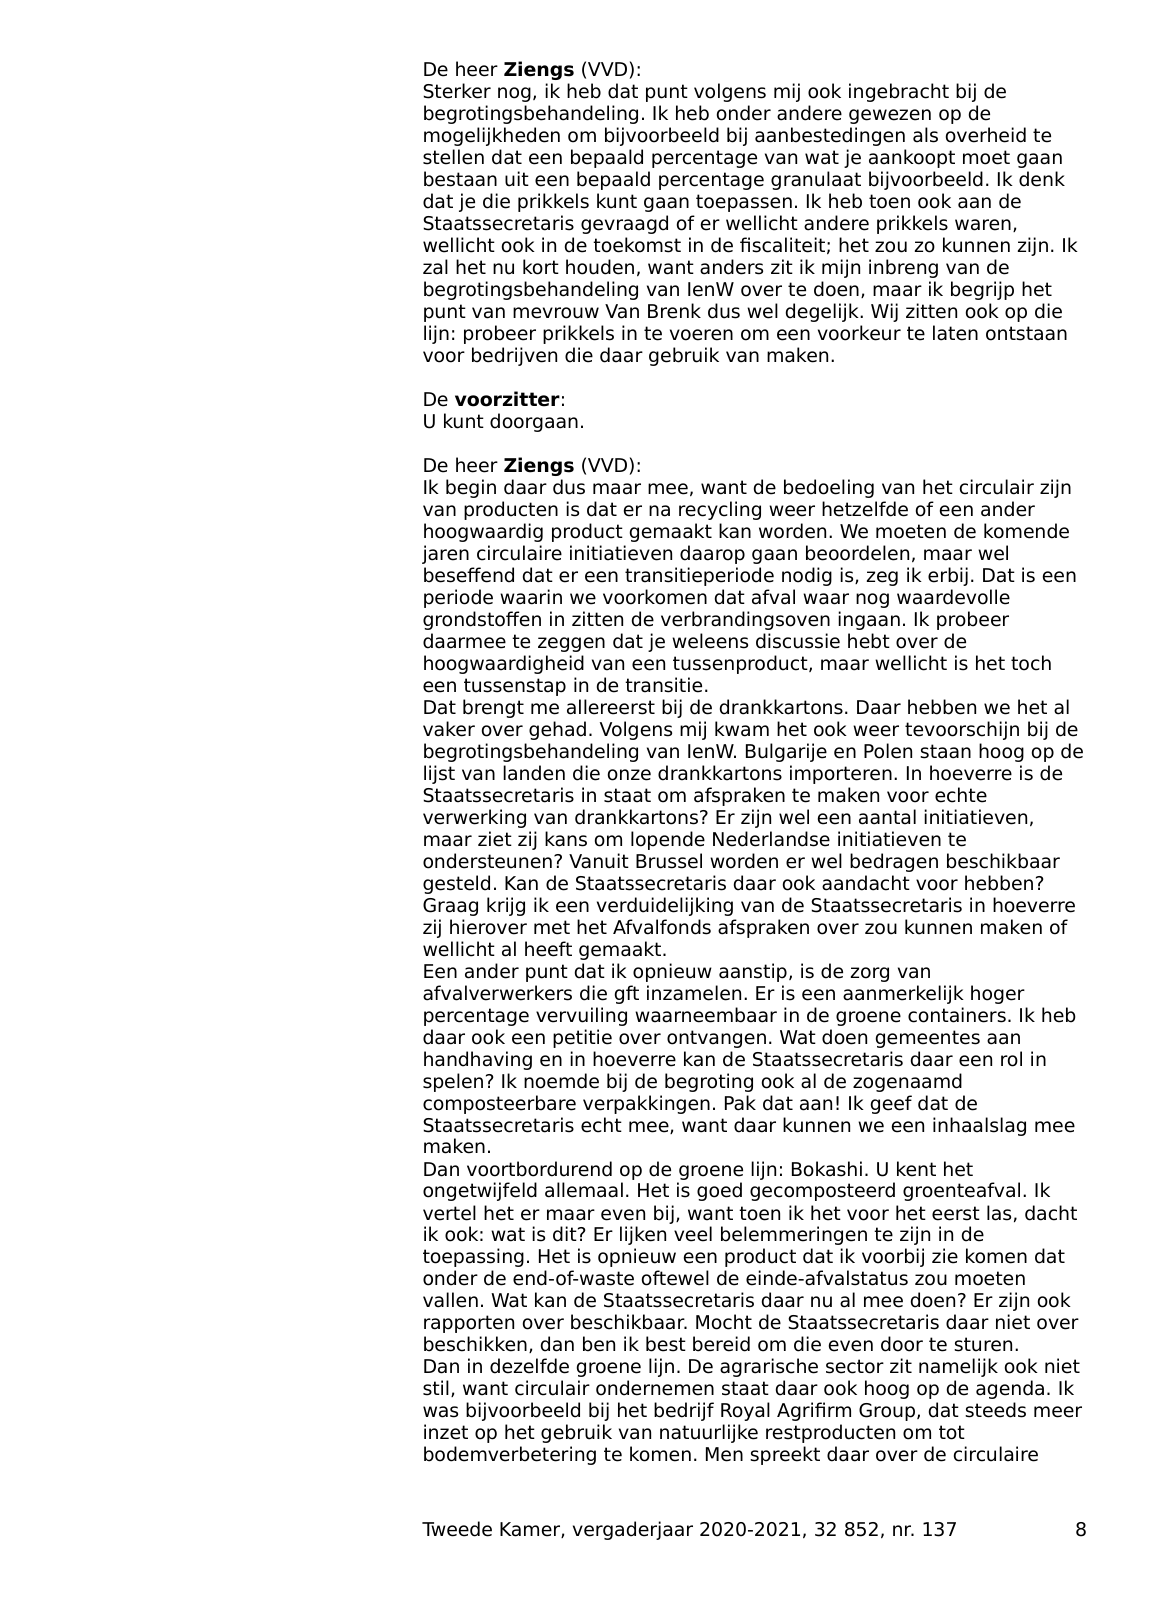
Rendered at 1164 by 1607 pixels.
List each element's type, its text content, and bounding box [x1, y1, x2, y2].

text Een ander punt dat ik opnieuw aanstip, is de zorg van afvalverwerkers die gft inzamelen. Er is een aanmerkelijk hoger percentage vervuiling waarneembaar in de groene containers. Ik heb daar ook een petitie over ontvangen. Wat doen gemeentes aan handhaving en in hoeverre kan de Staatssecretaris daar een rol in spelen? Ik noemde bij de begroting ook al de zogenaamd composteerbare verpakkingen. Pak dat aan! Ik geef dat de Staatssecretaris echt mee, want daar kunnen we een inhaalslag mee maken. [422, 961, 1087, 1158]
text Dan voortbordurend op de groene lijn: Bokashi. U kent het ongetwijfeld allemaal. Het is goed gecomposteerd groenteafval. Ik vertel het er maar even bij, want toen ik het voor het eerst las, dacht ik ook: wat is dit? Er lijken veel belemmeringen te zijn in de toepassing. Het is opnieuw een product dat ik voorbij zie komen dat onder de end-of-waste oftewel de einde-afvalstatus zou moeten vallen. Wat kan de Staatssecretaris daar nu al mee doen? Er zijn ook rapporten over beschikbaar. Mocht de Staatssecretaris daar niet over beschikken, dan ben ik best bereid om die even door te sturen. [422, 1158, 1087, 1356]
text Dan in dezelfde groene lijn. De agrarische sector zit namelijk ook niet stil, want circulair ondernemen staat daar ook hoog op de agenda. Ik was bijvoorbeeld bij het bedrijf Royal Agrifirm Group, dat steeds meer inzet op het gebruik van natuurlijke restproducten om tot bodemverbetering te komen. Men spreekt daar over de circulaire [422, 1356, 1087, 1466]
text Ik begin daar dus maar mee, want de bedoeling van het circulair zijn van producten is dat er na recycling weer hetzelfde of een ander hoogwaardig product gemaakt kan worden. We moeten de komende jaren circulaire initiatieven daarop gaan beoordelen, maar wel beseffend dat er een transitieperiode nodig is, zeg ik erbij. Dat is een periode waarin we voorkomen dat afval waar nog waardevolle grondstoffen in zitten de verbrandingsoven ingaan. Ik probeer daarmee te zeggen dat je weleens discussie hebt over de hoogwaardigheid van een tussenproduct, maar wellicht is het toch een tussenstap in de transitie. [422, 477, 1087, 697]
text U kunt doorgaan. [422, 411, 1087, 433]
text De heer Ziengs (VVD): [422, 455, 1087, 477]
text Sterker nog, ik heb dat punt volgens mij ook ingebracht bij de begrotingsbehandeling. Ik heb onder andere gewezen op de mogelijkheden om bijvoorbeeld bij aanbestedingen als overheid te stellen dat een bepaald percentage van wat je aankoopt moet gaan bestaan uit een bepaald percentage granulaat bijvoorbeeld. Ik denk dat je die prikkels kunt gaan toepassen. Ik heb toen ook aan de Staatssecretaris gevraagd of er wellicht andere prikkels waren, wellicht ook in de toekomst in de fiscaliteit; het zou zo kunnen zijn. Ik zal het nu kort houden, want anders zit ik mijn inbreng van de begrotingsbehandeling van IenW over te doen, maar ik begrijp het punt van mevrouw Van Brenk dus wel degelijk. Wij zitten ook op die lijn: probeer prikkels in te voeren om een voorkeur te laten ontstaan voor bedrijven die daar gebruik van maken. [422, 81, 1087, 367]
text De voorzitter: [422, 389, 1087, 411]
text De heer Ziengs (VVD): [422, 59, 1087, 81]
text Dat brengt me allereerst bij de drankkartons. Daar hebben we het al vaker over gehad. Volgens mij kwam het ook weer tevoorschijn bij de begrotingsbehandeling van IenW. Bulgarije en Polen staan hoog op de lijst van landen die onze drankkartons importeren. In hoeverre is de Staatssecretaris in staat om afspraken te maken voor echte verwerking van drankkartons? Er zijn wel een aantal initiatieven, maar ziet zij kans om lopende Nederlandse initiatieven te ondersteunen? Vanuit Brussel worden er wel bedragen beschikbaar gesteld. Kan de Staatssecretaris daar ook aandacht voor hebben? Graag krijg ik een verduidelijking van de Staatssecretaris in hoeverre zij hierover met het Afvalfonds afspraken over zou kunnen maken of wellicht al heeft gemaakt. [422, 697, 1087, 961]
